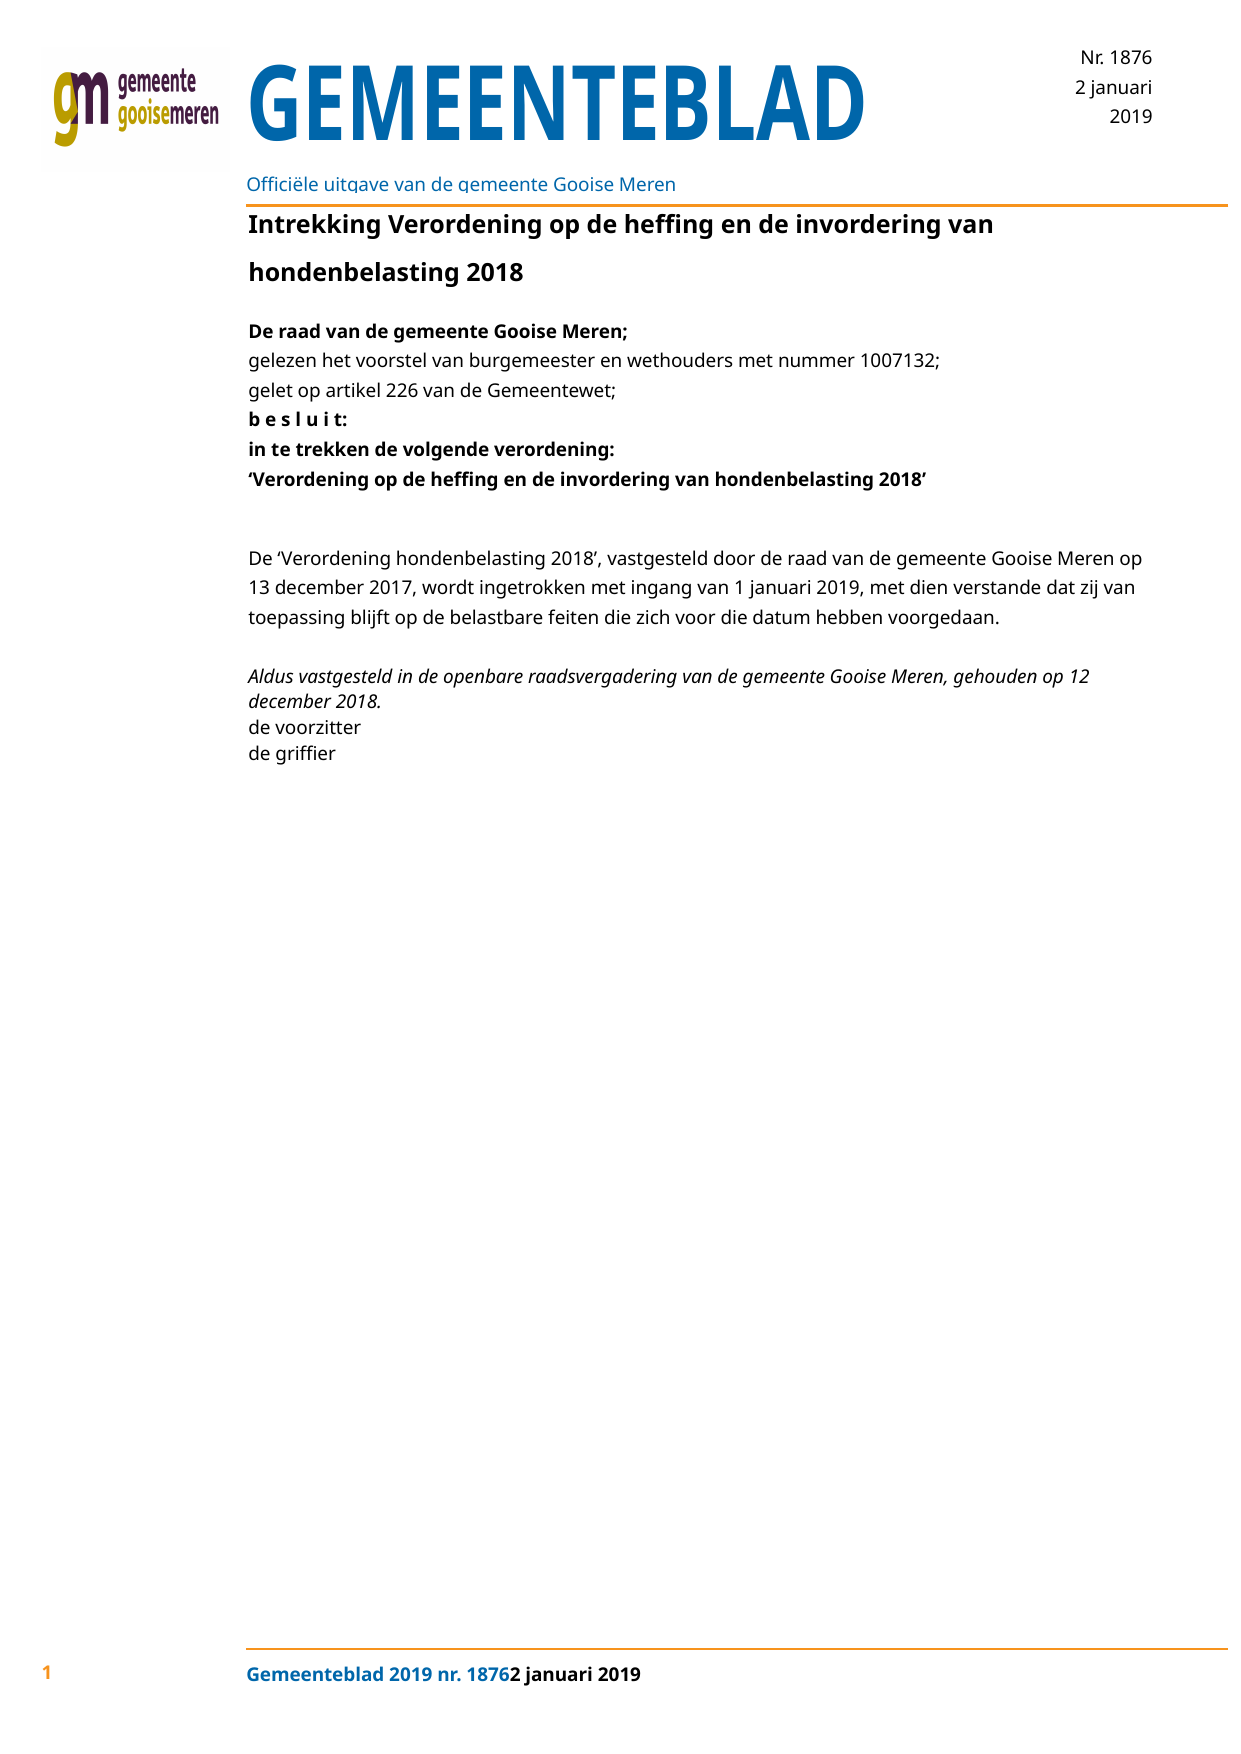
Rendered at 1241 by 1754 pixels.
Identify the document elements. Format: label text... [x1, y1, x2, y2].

picture [41, 47, 231, 172]
text Intrekking Verordening op de heffing en de invordering van hondenbelasting 2018 [248, 207, 1152, 288]
text Aldus vastgesteld in de openbare raadsvergadering van de gemeente Gooise Meren, gehouden op 12 december 2018. [248, 663, 1152, 714]
text in te trekken de volgende verordening: [248, 436, 1152, 462]
text b e s l u i t: [248, 407, 1152, 432]
text de voorzitter [248, 714, 1152, 740]
text gelezen het voorstel van burgemeester en wethouders met nummer 1007132; [248, 347, 1152, 373]
text De ‘Verordening hondenbelasting 2018’, vastgesteld door de raad van de gemeente Gooise Meren op 13 december 2017, wordt ingetrokken met ingang van 1 januari 2019, met dien verstande dat zij van toepassing blijft op de belastbare feiten die zich voor die datum hebben voorgedaan. [248, 545, 1152, 629]
text De raad van de gemeente Gooise Meren; [248, 318, 1152, 344]
text gelet op artikel 226 van de Gemeentewet; [248, 377, 1152, 403]
text de griffier [248, 740, 1152, 766]
text ‘Verordening op de heffing en de invordering van hondenbelasting 2018’ [248, 466, 1152, 492]
